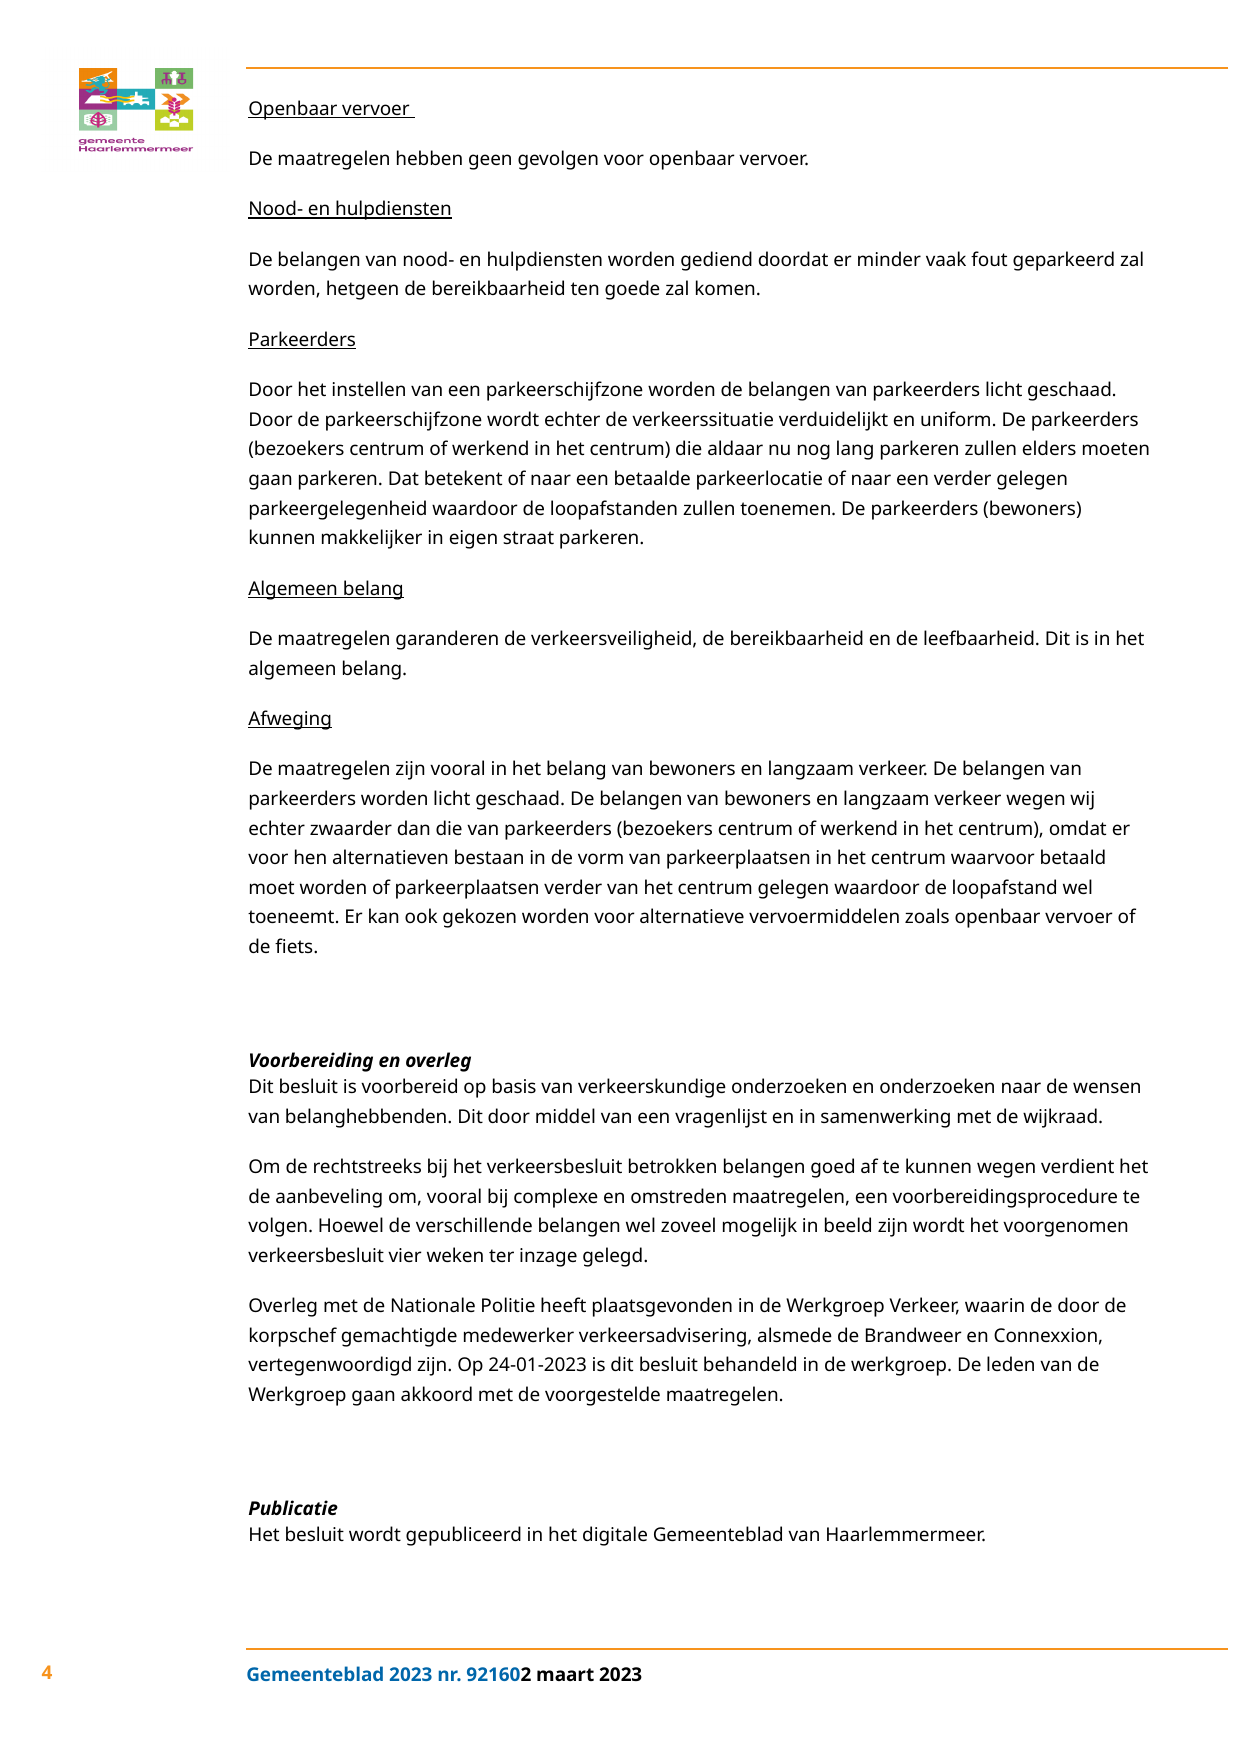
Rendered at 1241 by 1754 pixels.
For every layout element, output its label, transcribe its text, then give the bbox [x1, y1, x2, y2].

text Parkeerders [248, 326, 1152, 352]
text Het besluit wordt gepubliceerd in het digitale Gemeenteblad van Haarlemmermeer. [248, 1521, 1152, 1547]
text De maatregelen garanderen de verkeersveiligheid, de bereikbaarheid en de leefbaarheid. Dit is in het algemeen belang. [248, 625, 1152, 681]
text Openbaar vervoer [248, 95, 1152, 121]
text Dit besluit is voorbereid op basis van verkeerskundige onderzoeken en onderzoeken naar de wensen van belanghebbenden. Dit door middel van een vragenlijst en in samenwerking met de wijkraad. [248, 1073, 1152, 1128]
text Voorbereiding en overleg [248, 1047, 1152, 1073]
text Door het instellen van een parkeerschijfzone worden de belangen van parkeerders licht geschaad. Door de parkeerschijfzone wordt echter de verkeerssituatie verduidelijkt en uniform. De parkeerders (bezoekers centrum of werkend in het centrum) die aldaar nu nog lang parkeren zullen elders moeten gaan parkeren. Dat betekent of naar een betaalde parkeerlocatie of naar een verder gelegen parkeergelegenheid waardoor de loopafstanden zullen toenemen. De parkeerders (bewoners) kunnen makkelijker in eigen straat parkeren. [248, 376, 1152, 550]
text Nood- en hulpdiensten [248, 196, 1152, 221]
picture [41, 47, 231, 172]
text Overleg met de Nationale Politie heeft plaatsgevonden in de Werkgroep Verkeer, waarin de door de korpschef gemachtigde medewerker verkeersadvisering, alsmede de Brandweer en Connexxion, vertegenwoordigd zijn. Op 24-01-2023 is dit besluit behandeld in de werkgroep. De leden van de Werkgroep gaan akkoord met de voorgestelde maatregelen. [248, 1292, 1152, 1407]
text Afweging [248, 705, 1152, 731]
text Om de rechtstreeks bij het verkeersbesluit betrokken belangen goed af te kunnen wegen verdient het de aanbeveling om, vooral bij complexe en omstreden maatregelen, een voorbereidingsprocedure te volgen. Hoewel de verschillende belangen wel zoveel mogelijk in beeld zijn wordt het voorgenomen verkeersbesluit vier weken ter inzage gelegd. [248, 1153, 1152, 1268]
text De maatregelen hebben geen gevolgen voor openbaar vervoer. [248, 145, 1152, 171]
text Publicatie [248, 1496, 1152, 1521]
text Algemeen belang [248, 575, 1152, 601]
text De belangen van nood- en hulpdiensten worden gediend doordat er minder vaak fout geparkeerd zal worden, hetgeen de bereikbaarheid ten goede zal komen. [248, 246, 1152, 301]
text De maatregelen zijn vooral in het belang van bewoners en langzaam verkeer. De belangen van parkeerders worden licht geschaad. De belangen van bewoners en langzaam verkeer wegen wij echter zwaarder dan die van parkeerders (bezoekers centrum of werkend in het centrum), omdat er voor hen alternatieven bestaan in de vorm van parkeerplaatsen in het centrum waarvoor betaald moet worden of parkeerplaatsen verder van het centrum gelegen waardoor de loopafstand wel toeneemt. Er kan ook gekozen worden voor alternatieve vervoermiddelen zoals openbaar vervoer of de fiets. [248, 756, 1152, 959]
